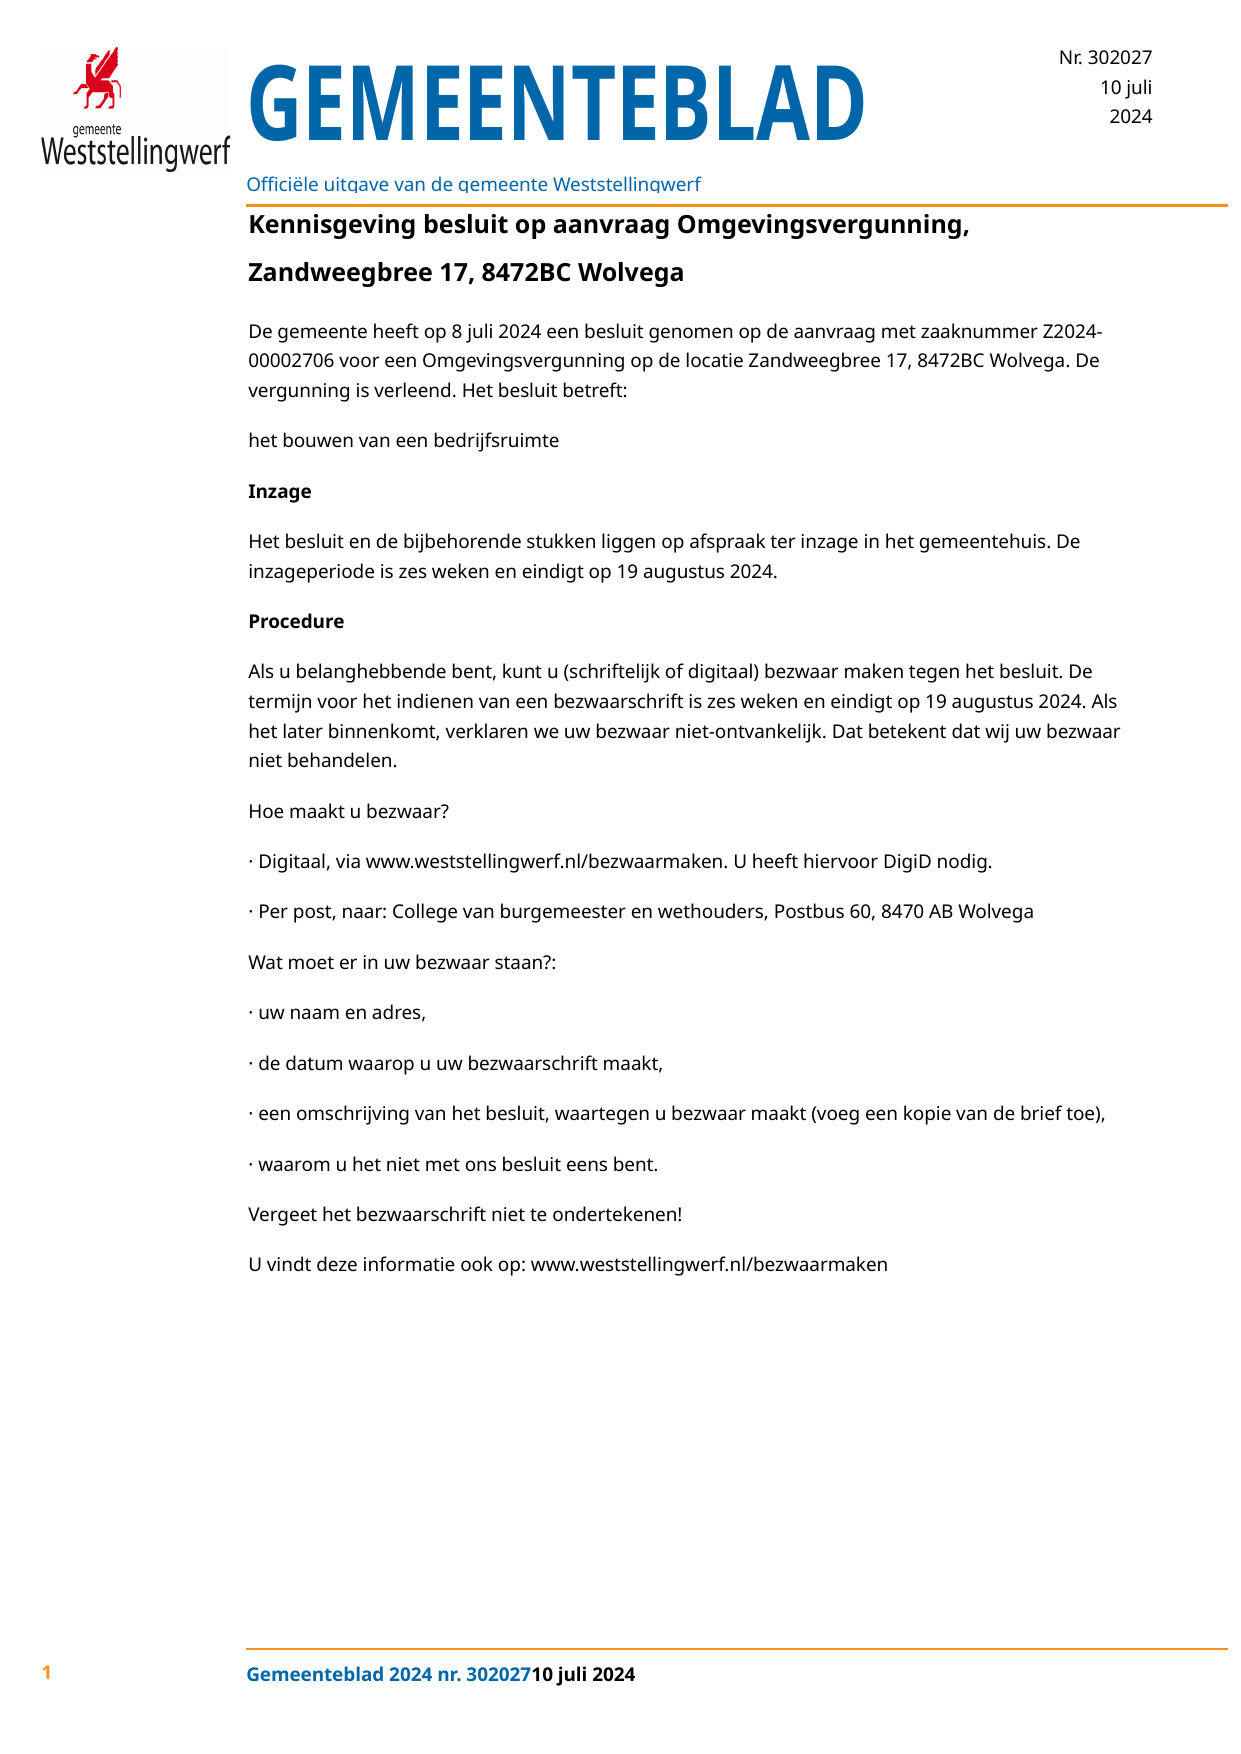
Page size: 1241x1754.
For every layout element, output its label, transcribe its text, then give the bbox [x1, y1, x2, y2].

text U vindt deze informatie ook op: www.weststellingwerf.nl/bezwaarmaken [248, 1252, 1152, 1277]
text Kennisgeving besluit op aanvraag Omgevingsvergunning, Zandweegbree 17, 8472BC Wolvega [248, 207, 1152, 288]
text · Digitaal, via www.weststellingwerf.nl/bezwaarmaken. U heeft hiervoor DigiD nodig. [248, 848, 1152, 874]
text · een omschrijving van het besluit, waartegen u bezwaar maakt (voeg een kopie van de brief toe), [248, 1100, 1152, 1126]
text · Per post, naar: College van burgemeester en wethouders, Postbus 60, 8470 AB Wolvega [248, 899, 1152, 924]
text Het besluit en de bijbehorende stukken liggen op afspraak ter inzage in het gemeentehuis. De inzageperiode is zes weken en eindigt op 19 augustus 2024. [248, 528, 1152, 584]
text · uw naam en adres, [248, 999, 1152, 1025]
picture [41, 47, 231, 172]
text · waarom u het niet met ons besluit eens bent. [248, 1151, 1152, 1177]
text Inzage [248, 478, 1152, 504]
text Hoe maakt u bezwaar? [248, 798, 1152, 824]
text De gemeente heeft op 8 juli 2024 een besluit genomen op de aanvraag met zaaknummer Z2024-00002706 voor een Omgevingsvergunning op de locatie Zandweegbree 17, 8472BC Wolvega. De vergunning is verleend. Het besluit betreft: [248, 318, 1152, 403]
text Wat moet er in uw bezwaar staan?: [248, 949, 1152, 975]
text · de datum waarop u uw bezwaarschrift maakt, [248, 1050, 1152, 1076]
text het bouwen van een bedrijfsruimte [248, 427, 1152, 453]
text Procedure [248, 608, 1152, 634]
text Als u belanghebbende bent, kunt u (schriftelijk of digitaal) bezwaar maken tegen het besluit. De termijn voor het indienen van een bezwaarschrift is zes weken en eindigt op 19 augustus 2024. Als het later binnenkomt, verklaren we uw bezwaar niet-ontvankelijk. Dat betekent dat wij uw bezwaar niet behandelen. [248, 659, 1152, 773]
text Vergeet het bezwaarschrift niet te ondertekenen! [248, 1201, 1152, 1227]
